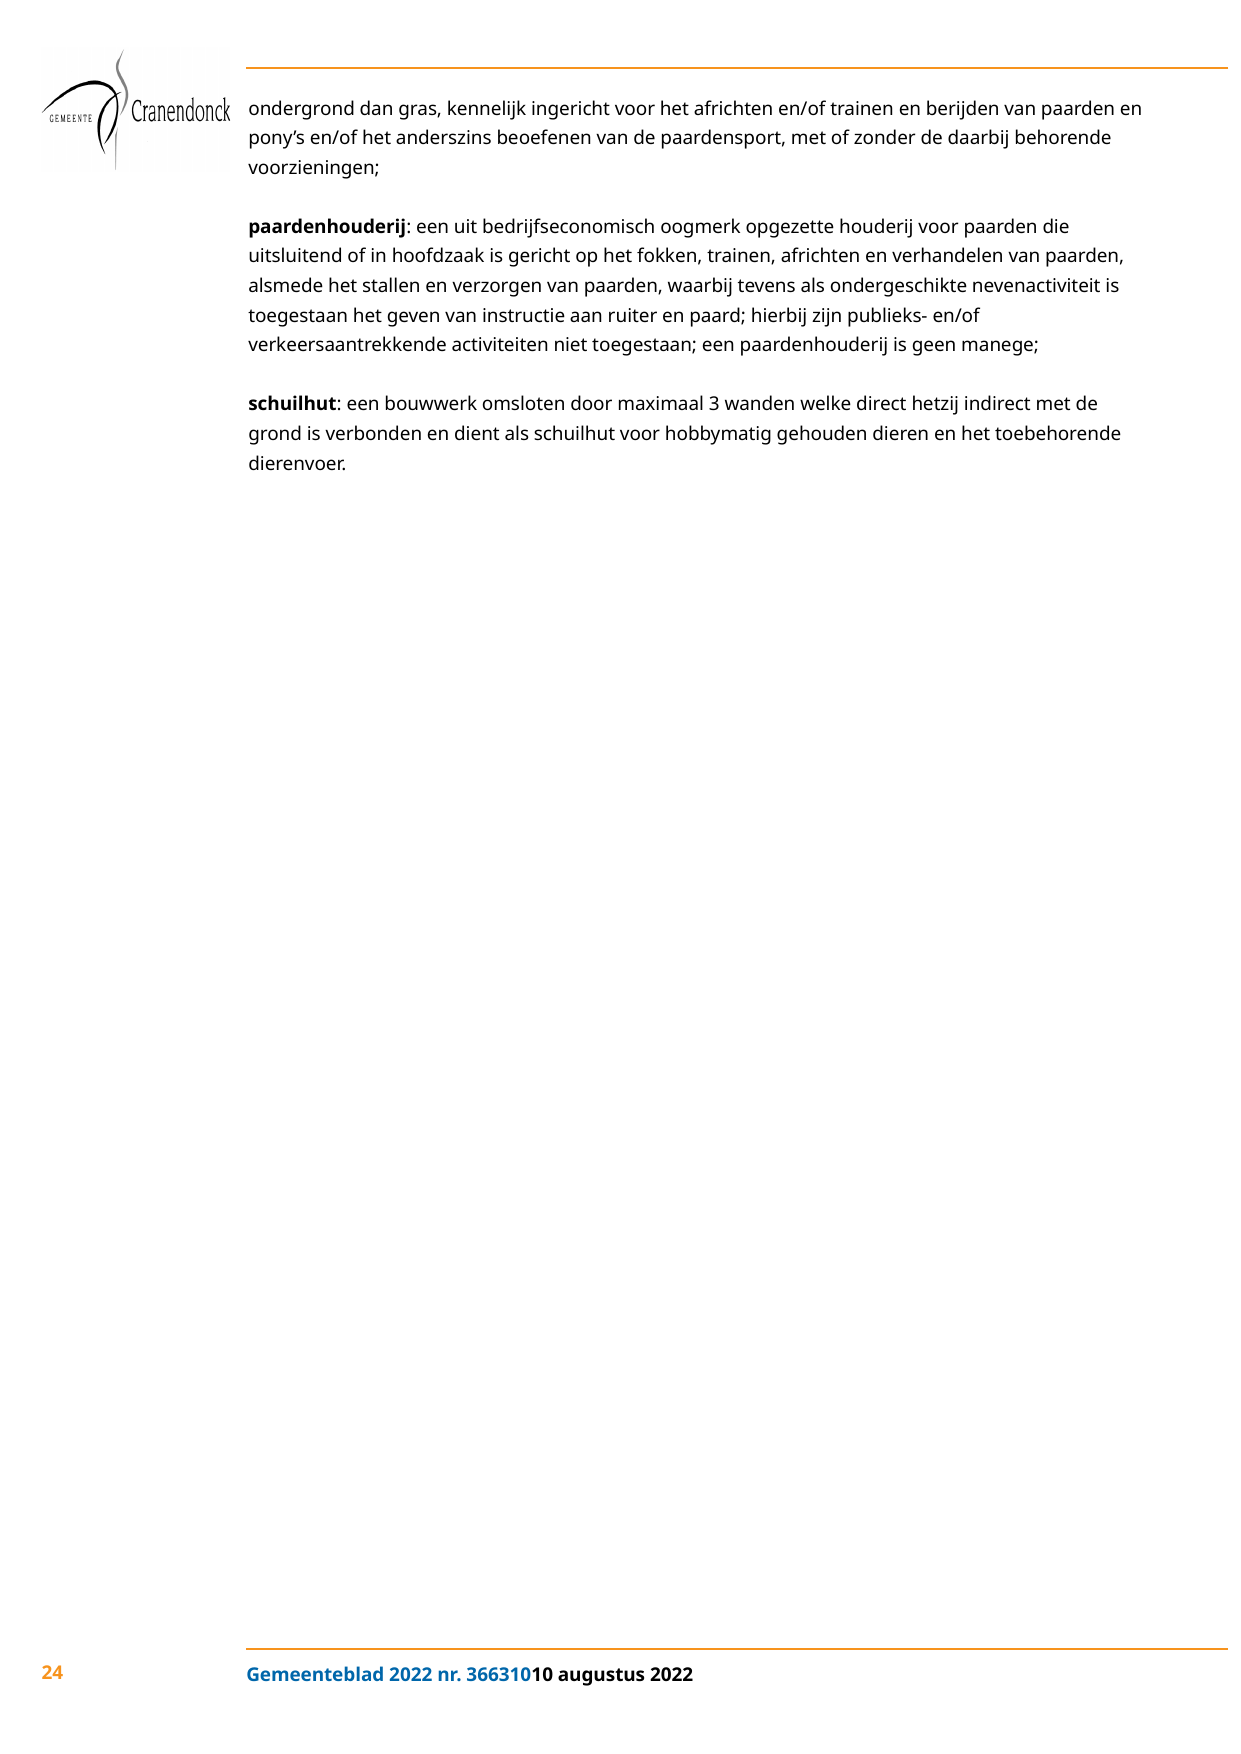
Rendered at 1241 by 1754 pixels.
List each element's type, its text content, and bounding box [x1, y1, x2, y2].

picture [41, 47, 231, 172]
text ondergrond dan gras, kennelijk ingericht voor het africhten en/of trainen en berijden van paarden en pony’s en/of het anderszins beoefenen van de paardensport, met of zonder de daarbij behorende voorzieningen; [248, 95, 1152, 180]
text schuilhut: een bouwwerk omsloten door maximaal 3 wanden welke direct hetzij indirect met de grond is verbonden en dient als schuilhut voor hobbymatig gehouden dieren en het toebehorende dierenvoer. [248, 391, 1152, 476]
text paardenhouderij: een uit bedrijfseconomisch oogmerk opgezette houderij voor paarden die uitsluitend of in hoofdzaak is gericht op het fokken, trainen, africhten en verhandelen van paarden, alsmede het stallen en verzorgen van paarden, waarbij tevens als ondergeschikte nevenactiviteit is toegestaan het geven van instructie aan ruiter en paard; hierbij zijn publieks- en/of verkeersaantrekkende activiteiten niet toegestaan; een paardenhouderij is geen manege; [248, 213, 1152, 357]
